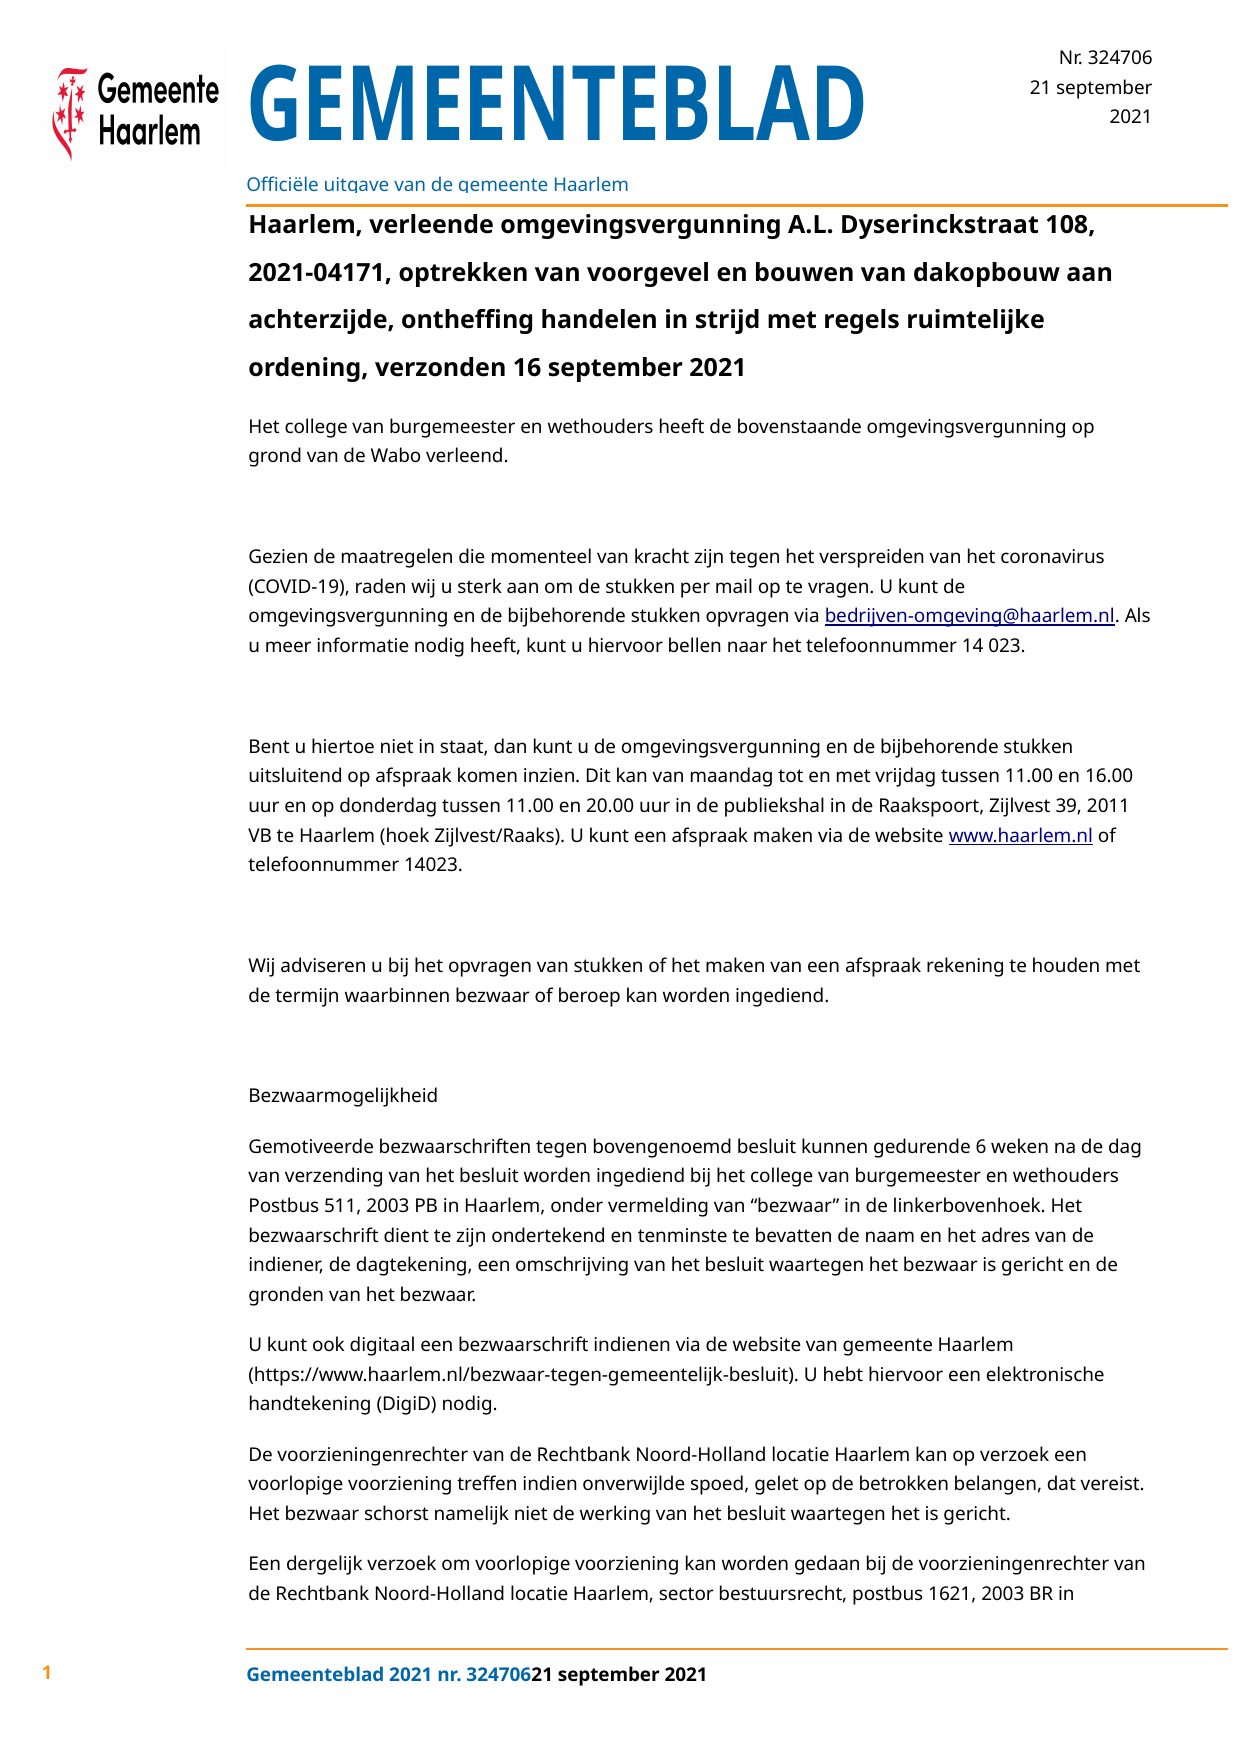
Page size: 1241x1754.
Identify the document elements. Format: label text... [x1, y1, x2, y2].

text Het college van burgemeester en wethouders heeft de bovenstaande omgevingsvergunning op grond van de Wabo verleend. [248, 413, 1152, 468]
text Bezwaarmogelijkheid [248, 1083, 1152, 1108]
picture [41, 47, 231, 172]
text De voorzieningenrechter van de Rechtbank Noord-Holland locatie Haarlem kan op verzoek een voorlopige voorziening treffen indien onverwijlde spoed, gelet op de betrokken belangen, dat vereist. Het bezwaar schorst namelijk niet de werking van het besluit waartegen het is gericht. [248, 1441, 1152, 1526]
text Gezien de maatregelen die momenteel van kracht zijn tegen het verspreiden van het coronavirus (COVID-19), raden wij u sterk aan om de stukken per mail op te vragen. U kunt de omgevingsvergunning en de bijbehorende stukken opvragen via bedrijven-omgeving@haarlem.nl. Als u meer informatie nodig heeft, kunt u hiervoor bellen naar het telefoonnummer 14 023. [248, 543, 1152, 658]
text Haarlem, verleende omgevingsvergunning A.L. Dyserinckstraat 108, 2021-04171, optrekken van voorgevel en bouwen van dakopbouw aan achterzijde, ontheffing handelen in strijd met regels ruimtelijke ordening, verzonden 16 september 2021 [248, 207, 1152, 384]
text U kunt ook digitaal een bezwaarschrift indienen via de website van gemeente Haarlem (https://www.haarlem.nl/bezwaar-tegen-gemeentelijk-besluit). U hebt hiervoor een elektronische handtekening (DigiD) nodig. [248, 1331, 1152, 1416]
text Bent u hiertoe niet in staat, dan kunt u de omgevingsvergunning en de bijbehorende stukken uitsluitend op afspraak komen inzien. Dit kan van maandag tot en met vrijdag tussen 11.00 en 16.00 uur en op donderdag tussen 11.00 en 20.00 uur in de publiekshal in de Raakspoort, Zijlvest 39, 2011 VB te Haarlem (hoek Zijlvest/Raaks). U kunt een afspraak maken via de website www.haarlem.nl of telefoonnummer 14023. [248, 733, 1152, 877]
text Gemotiveerde bezwaarschriften tegen bovengenoemd besluit kunnen gedurende 6 weken na de dag van verzending van het besluit worden ingediend bij het college van burgemeester en wethouders Postbus 511, 2003 PB in Haarlem, onder vermelding van “bezwaar” in de linkerbovenhoek. Het bezwaarschrift dient te zijn ondertekend en tenminste te bevatten de naam en het adres van de indiener, de dagtekening, een omschrijving van het besluit waartegen het bezwaar is gericht en de gronden van het bezwaar. [248, 1133, 1152, 1307]
text Een dergelijk verzoek om voorlopige voorziening kan worden gedaan bij de voorzieningenrechter van de Rechtbank Noord-Holland locatie Haarlem, sector bestuursrecht, postbus 1621, 2003 BR in [248, 1551, 1152, 1606]
text Wij adviseren u bij het opvragen van stukken of het maken van een afspraak rekening te houden met de termijn waarbinnen bezwaar of beroep kan worden ingediend. [248, 952, 1152, 1008]
